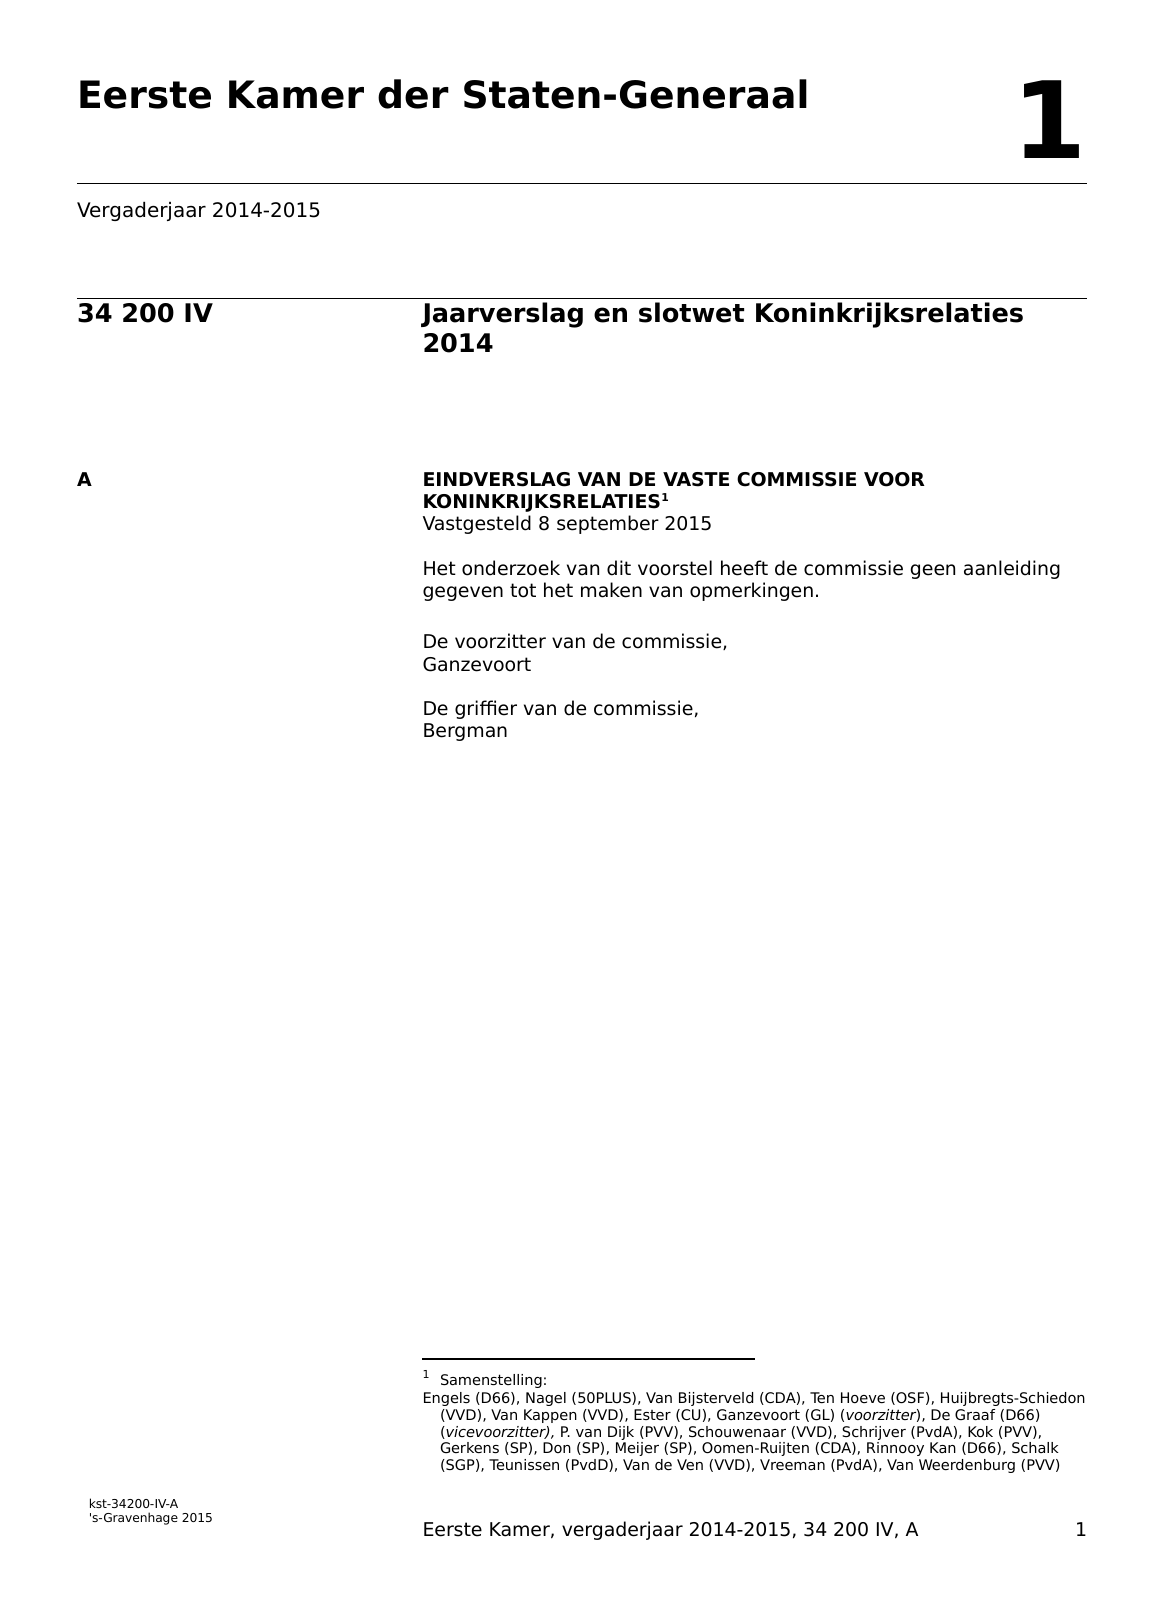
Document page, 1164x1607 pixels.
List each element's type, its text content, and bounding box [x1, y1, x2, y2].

table_header Eerste Kamer der Staten-Generaal [77, 59, 886, 183]
text Het onderzoek van dit voorstel heeft de commissie geen aanleiding gegeven tot het maken van opmerkingen. [422, 557, 1087, 601]
table_cell Vergaderjaar 2014-2015 [77, 184, 1087, 298]
text Samenstelling: [422, 1368, 1087, 1390]
subtitle 34 200 IV Jaarverslag en slotwet Koninkrijksrelaties 2014 [77, 299, 1087, 358]
text 's-Gravenhage 2015 [88, 1511, 323, 1525]
text Vastgesteld 8 september 2015 [422, 513, 1087, 535]
text Engels (D66), Nagel (50PLUS), Van Bijsterveld (CDA), Ten Hoeve (OSF), Huijbregts-Schiedon (VVD), Van Kappen (VVD), Ester (CU), Ganzevoort (GL) (voorzitter), De Graaf (D66) (vicevoorzitter), P. van Dijk (PVV), Schouwenaar (VVD), Schrijver (PvdA), Kok (PVV), Gerkens (SP), Don (SP), Meijer (SP), Oomen-Ruijten (CDA), Rinnooy Kan (D66), Schalk (SGP), Teunissen (PvdD), Van de Ven (VVD), Vreeman (PvdA), Van Weerdenburg (PVV) [422, 1390, 1087, 1474]
table_header 1 [886, 59, 1087, 183]
subtitle A EINDVERSLAG VAN DE VASTE COMMISSIE VOOR KONINKRIJKSRELATIES [77, 469, 1087, 513]
text kst-34200-IV-A [88, 1497, 323, 1511]
text De voorzitter van de commissie, Ganzevoort [422, 631, 1087, 675]
text De griffier van de commissie, Bergman [422, 698, 1087, 742]
